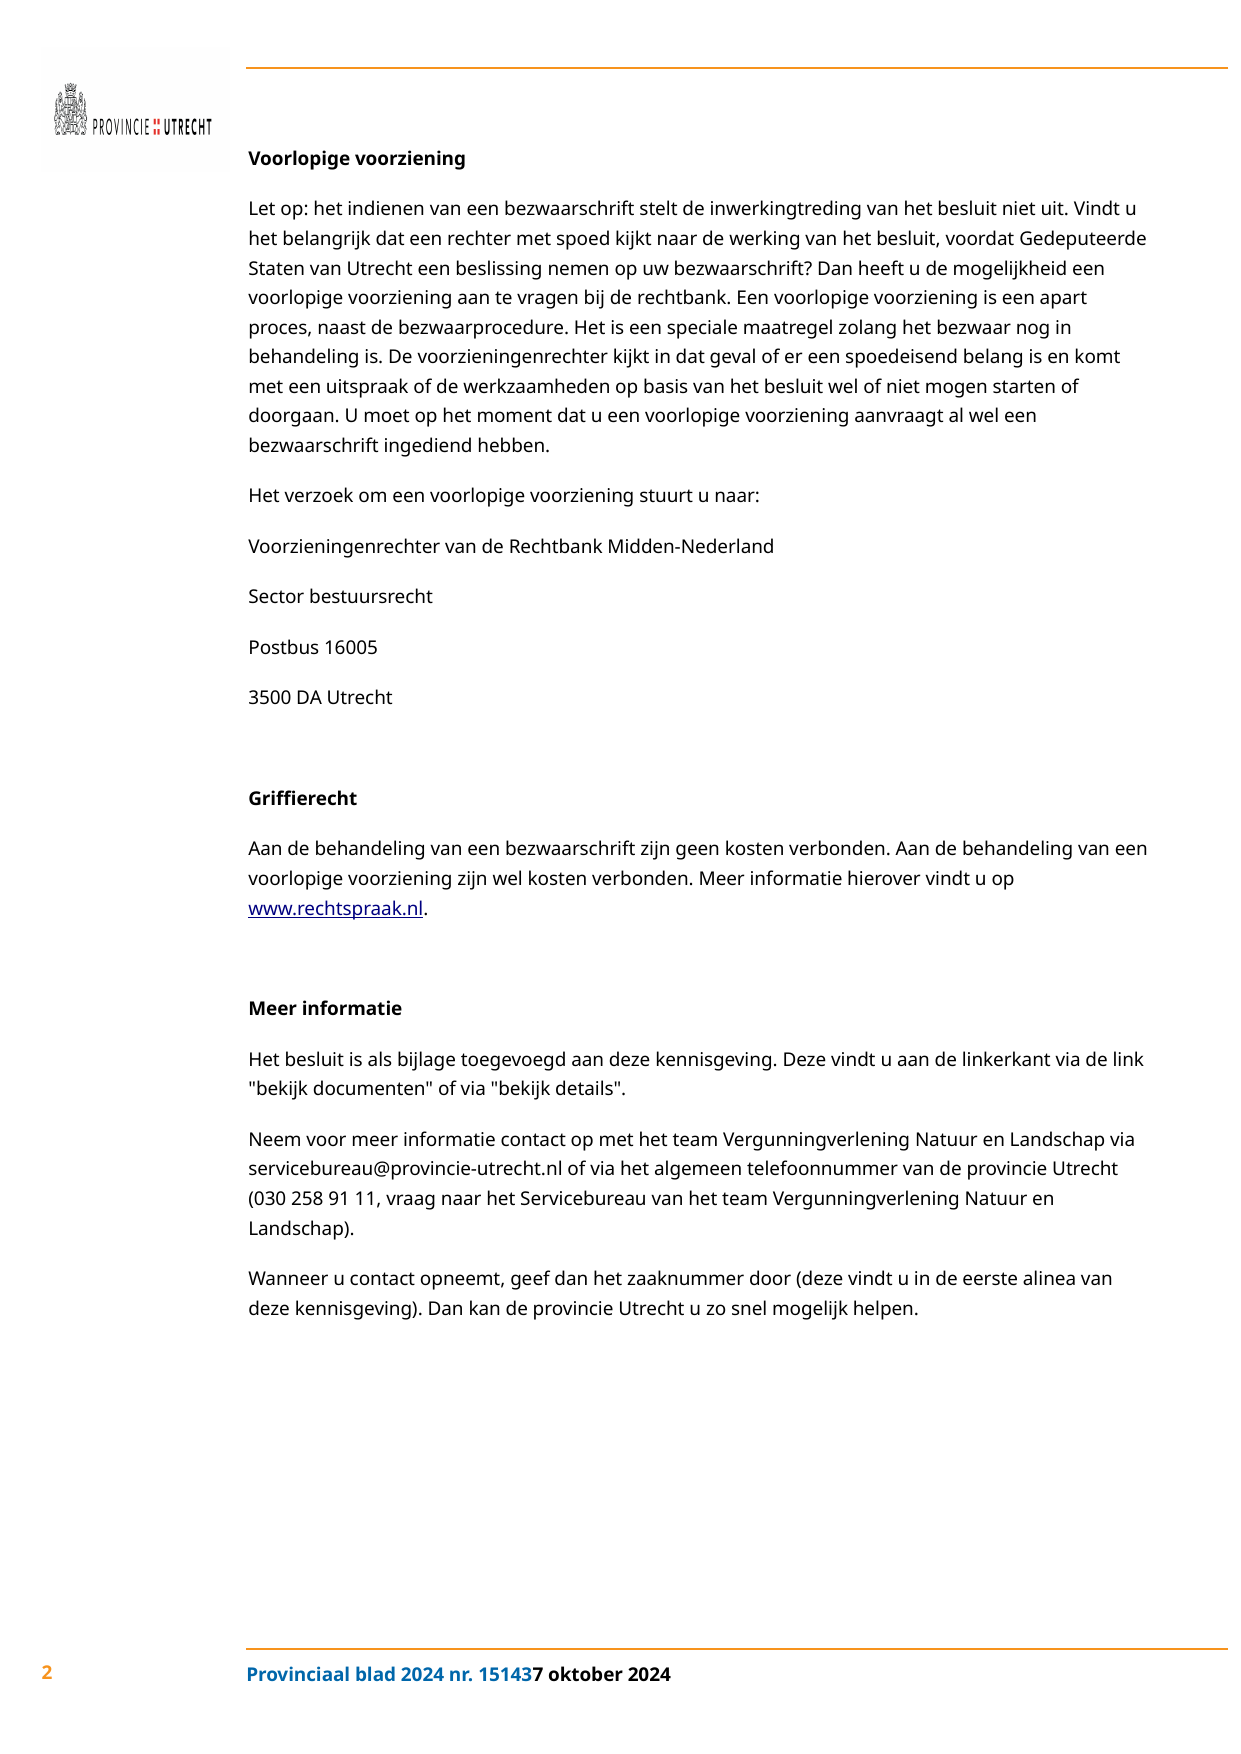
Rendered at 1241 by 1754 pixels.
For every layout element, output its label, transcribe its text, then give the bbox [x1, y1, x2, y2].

text Wanneer u contact opneemt, geef dan het zaaknummer door (deze vindt u in de eerste alinea van deze kennisgeving). Dan kan de provincie Utrecht u zo snel mogelijk helpen. [248, 1265, 1152, 1321]
text Het besluit is als bijlage toegevoegd aan deze kennisgeving. Deze vindt u aan de linkerkant via de link "bekijk documenten" of via "bekijk details". [248, 1046, 1152, 1101]
text Voorlopige voorziening [248, 145, 1152, 171]
text Meer informatie [248, 996, 1152, 1021]
text Let op: het indienen van een bezwaarschrift stelt de inwerkingtreding van het besluit niet uit. Vindt u het belangrijk dat een rechter met spoed kijkt naar de werking van het besluit, voordat Gedeputeerde Staten van Utrecht een beslissing nemen op uw bezwaarschrift? Dan heeft u de mogelijkheid een voorlopige voorziening aan te vragen bij de rechtbank. Een voorlopige voorziening is een apart proces, naast de bezwaarprocedure. Het is een speciale maatregel zolang het bezwaar nog in behandeling is. De voorzieningenrechter kijkt in dat geval of er een spoedeisend belang is en komt met een uitspraak of de werkzaamheden op basis van het besluit wel of niet mogen starten of doorgaan. U moet op het moment dat u een voorlopige voorziening aanvraagt al wel een bezwaarschrift ingediend hebben. [248, 196, 1152, 458]
text 3500 DA Utrecht [248, 684, 1152, 710]
text Het verzoek om een voorlopige voorziening stuurt u naar: [248, 483, 1152, 508]
text Griffierecht [248, 785, 1152, 811]
text Postbus 16005 [248, 634, 1152, 660]
text Aan de behandeling van een bezwaarschrift zijn geen kosten verbonden. Aan de behandeling van een voorlopige voorziening zijn wel kosten verbonden. Meer informatie hierover vindt u op www.rechtspraak.nl. [248, 836, 1152, 921]
picture [41, 47, 231, 172]
text Voorzieningenrechter van de Rechtbank Midden-Nederland [248, 533, 1152, 559]
text Sector bestuursrecht [248, 583, 1152, 609]
text Neem voor meer informatie contact op met het team Vergunningverlening Natuur en Landschap via servicebureau@provincie-utrecht.nl of via het algemeen telefoonnummer van de provincie Utrecht (030 258 91 11, vraag naar het Servicebureau van het team Vergunningverlening Natuur en Landschap). [248, 1126, 1152, 1241]
